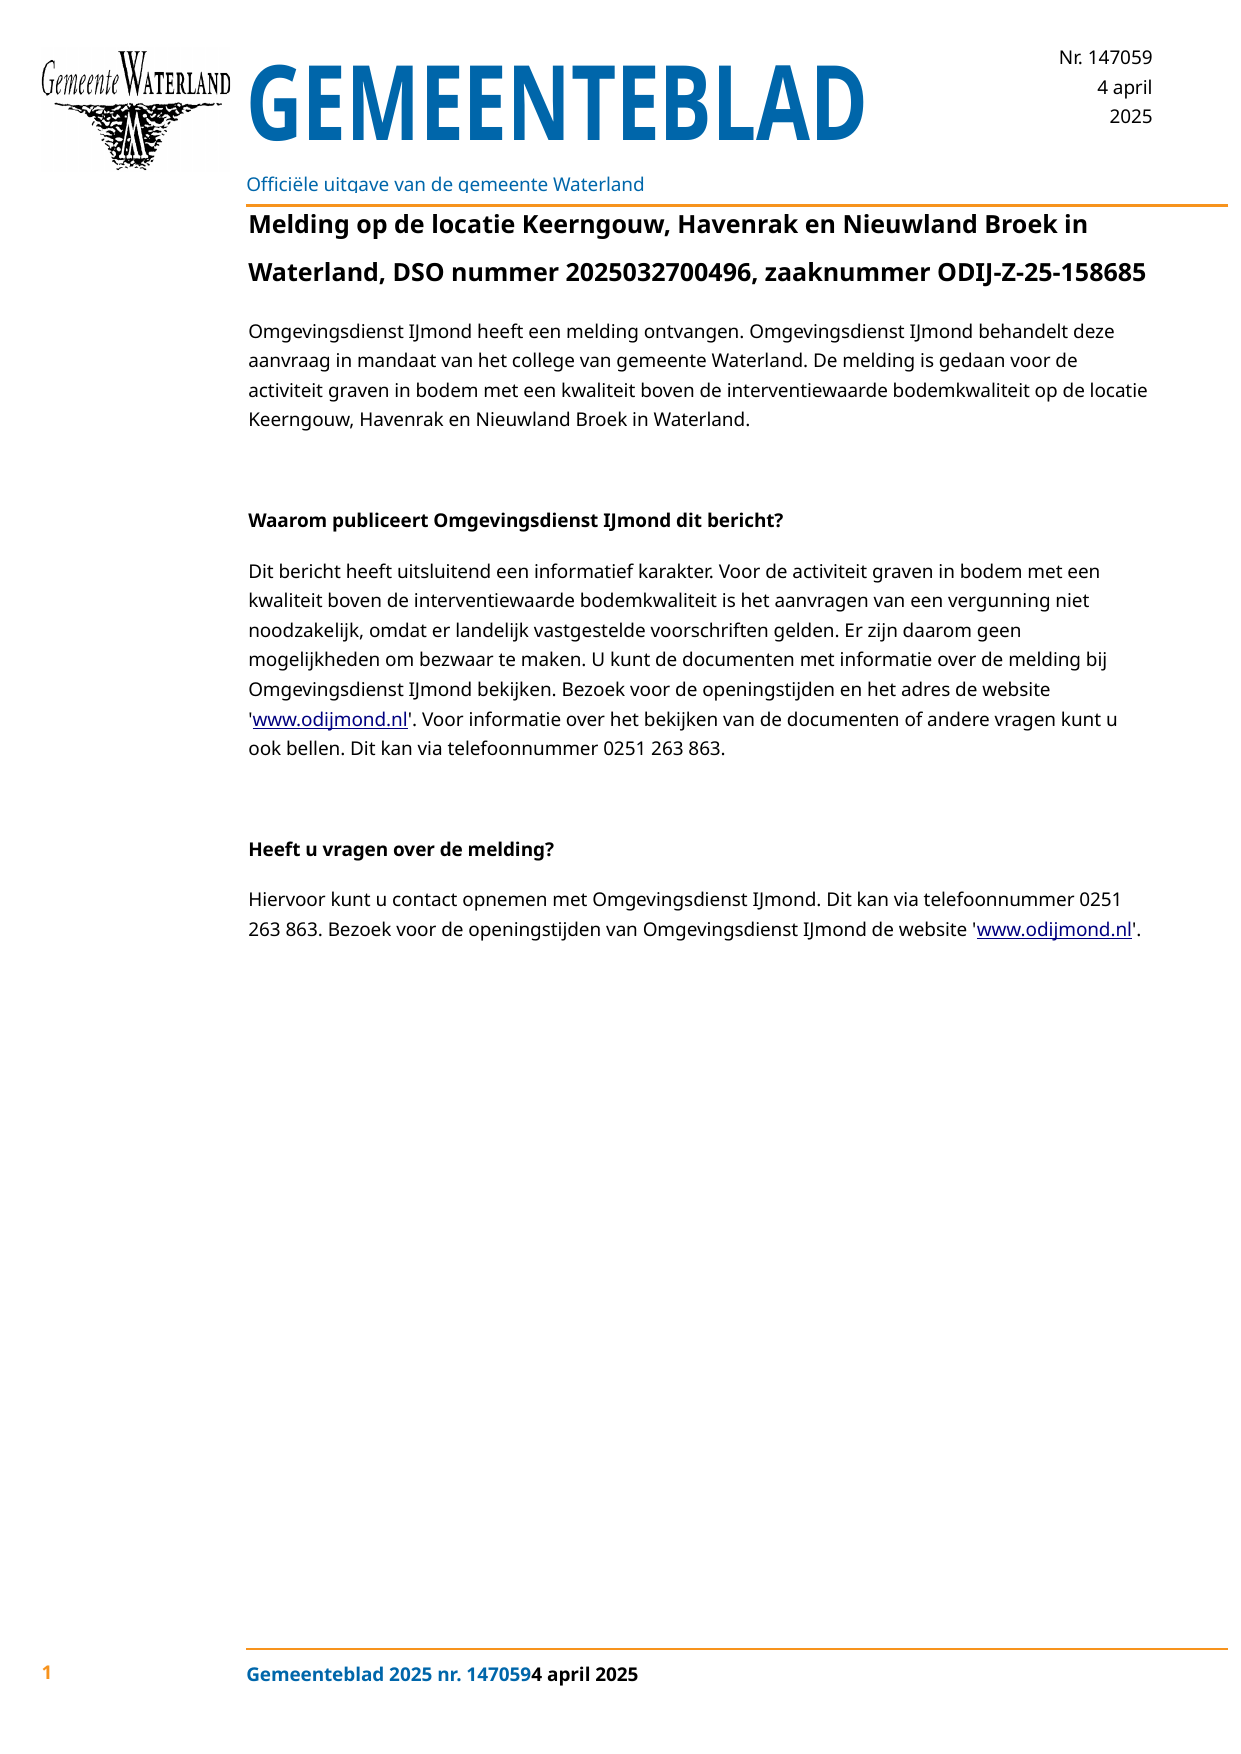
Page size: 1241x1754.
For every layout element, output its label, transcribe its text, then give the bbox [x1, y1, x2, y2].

text Melding op de locatie Keerngouw, Havenrak en Nieuwland Broek in Waterland, DSO nummer 2025032700496, zaaknummer ODIJ-Z-25-158685 [248, 207, 1152, 288]
text Hiervoor kunt u contact opnemen met Omgevingsdienst IJmond. Dit kan via telefoonnummer 0251 263 863. Bezoek voor de openingstijden van Omgevingsdienst IJmond de website 'www.odijmond.nl'. [248, 887, 1152, 942]
text Dit bericht heeft uitsluitend een informatief karakter. Voor de activiteit graven in bodem met een kwaliteit boven de interventiewaarde bodemkwaliteit is het aanvragen van een vergunning niet noodzakelijk, omdat er landelijk vastgestelde voorschriften gelden. Er zijn daarom geen mogelijkheden om bezwaar te maken. U kunt de documenten met informatie over de melding bij Omgevingsdienst IJmond bekijken. Bezoek voor de openingstijden en het adres de website 'www.odijmond.nl'. Voor informatie over het bekijken van de documenten of andere vragen kunt u ook bellen. Dit kan via telefoonnummer 0251 263 863. [248, 558, 1152, 761]
text Omgevingsdienst IJmond heeft een melding ontvangen. Omgevingsdienst IJmond behandelt deze aanvraag in mandaat van het college van gemeente Waterland. De melding is gedaan voor de activiteit graven in bodem met een kwaliteit boven de interventiewaarde bodemkwaliteit op de locatie Keerngouw, Havenrak en Nieuwland Broek in Waterland. [248, 318, 1152, 432]
text Waarom publiceert Omgevingsdienst IJmond dit bericht? [248, 507, 1152, 533]
picture [41, 47, 231, 172]
text Heeft u vragen over de melding? [248, 836, 1152, 862]
